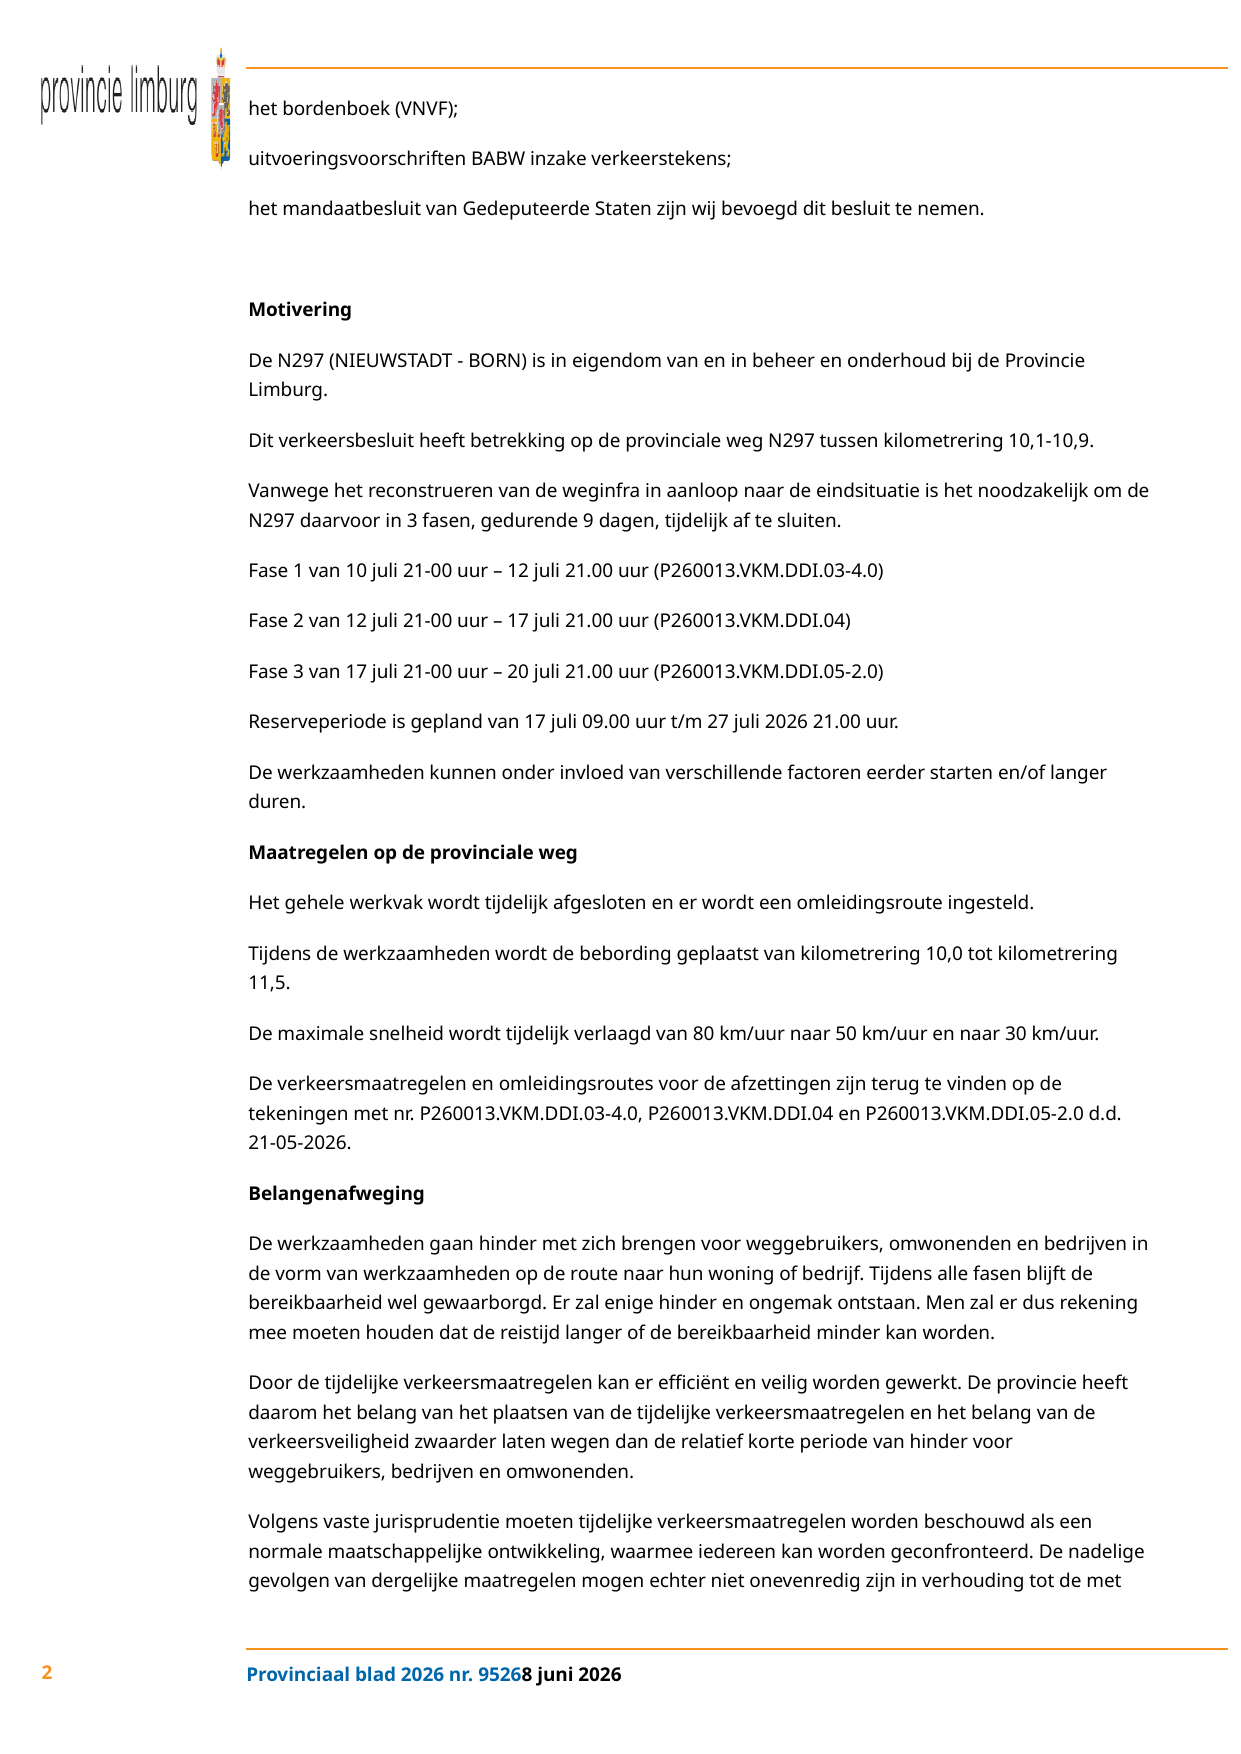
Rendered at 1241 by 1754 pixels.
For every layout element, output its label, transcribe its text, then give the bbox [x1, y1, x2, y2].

text Belangenafweging [248, 1180, 1152, 1206]
text Vanwege het reconstrueren van de weginfra in aanloop naar de eindsituatie is het noodzakelijk om de N297 daarvoor in 3 fasen, gedurende 9 dagen, tijdelijk af te sluiten. [248, 477, 1152, 533]
text De N297 (NIEUWSTADT - BORN) is in eigendom van en in beheer en onderhoud bij de Provincie Limburg. [248, 347, 1152, 402]
text Volgens vaste jurisprudentie moeten tijdelijke verkeersmaatregelen worden beschouwd als een normale maatschappelijke ontwikkeling, waarmee iedereen kan worden geconfronteerd. De nadelige gevolgen van dergelijke maatregelen mogen echter niet onevenredig zijn in verhouding tot de met [248, 1508, 1152, 1593]
text De maximale snelheid wordt tijdelijk verlaagd van 80 km/uur naar 50 km/uur en naar 30 km/uur. [248, 1020, 1152, 1046]
text het mandaatbesluit van Gedeputeerde Staten zijn wij bevoegd dit besluit te nemen. [248, 196, 1152, 221]
text De verkeersmaatregelen en omleidingsroutes voor de afzettingen zijn terug te vinden op de tekeningen met nr. P260013.VKM.DDI.03-4.0, P260013.VKM.DDI.04 en P260013.VKM.DDI.05-2.0 d.d. 21-05-2026. [248, 1070, 1152, 1155]
text Fase 1 van 10 juli 21-00 uur – 12 juli 21.00 uur (P260013.VKM.DDI.03-4.0) [248, 557, 1152, 583]
text De werkzaamheden kunnen onder invloed van verschillende factoren eerder starten en/of langer duren. [248, 759, 1152, 814]
text Fase 3 van 17 juli 21-00 uur – 20 juli 21.00 uur (P260013.VKM.DDI.05-2.0) [248, 658, 1152, 684]
text Motivering [248, 296, 1152, 322]
picture [41, 47, 231, 172]
text Door de tijdelijke verkeersmaatregelen kan er efficiënt en veilig worden gewerkt. De provincie heeft daarom het belang van het plaatsen van de tijdelijke verkeersmaatregelen en het belang van de verkeersveiligheid zwaarder laten wegen dan de relatief korte periode van hinder voor weggebruikers, bedrijven en omwonenden. [248, 1369, 1152, 1484]
text Het gehele werkvak wordt tijdelijk afgesloten en er wordt een omleidingsroute ingesteld. [248, 889, 1152, 915]
text De werkzaamheden gaan hinder met zich brengen voor weggebruikers, omwonenden en bedrijven in de vorm van werkzaamheden op de route naar hun woning of bedrijf. Tijdens alle fasen blijft de bereikbaarheid wel gewaarborgd. Er zal enige hinder en ongemak ontstaan. Men zal er dus rekening mee moeten houden dat de reistijd langer of de bereikbaarheid minder kan worden. [248, 1230, 1152, 1345]
text Maatregelen op de provinciale weg [248, 839, 1152, 865]
text Dit verkeersbesluit heeft betrekking op de provinciale weg N297 tussen kilometrering 10,1-10,9. [248, 427, 1152, 453]
text Fase 2 van 12 juli 21-00 uur – 17 juli 21.00 uur (P260013.VKM.DDI.04) [248, 608, 1152, 633]
text het bordenboek (VNVF); [248, 95, 1152, 121]
text Reserveperiode is gepland van 17 juli 09.00 uur t/m 27 juli 2026 21.00 uur. [248, 708, 1152, 734]
text uitvoeringsvoorschriften BABW inzake verkeerstekens; [248, 145, 1152, 171]
text Tijdens de werkzaamheden wordt de bebording geplaatst van kilometrering 10,0 tot kilometrering 11,5. [248, 940, 1152, 995]
